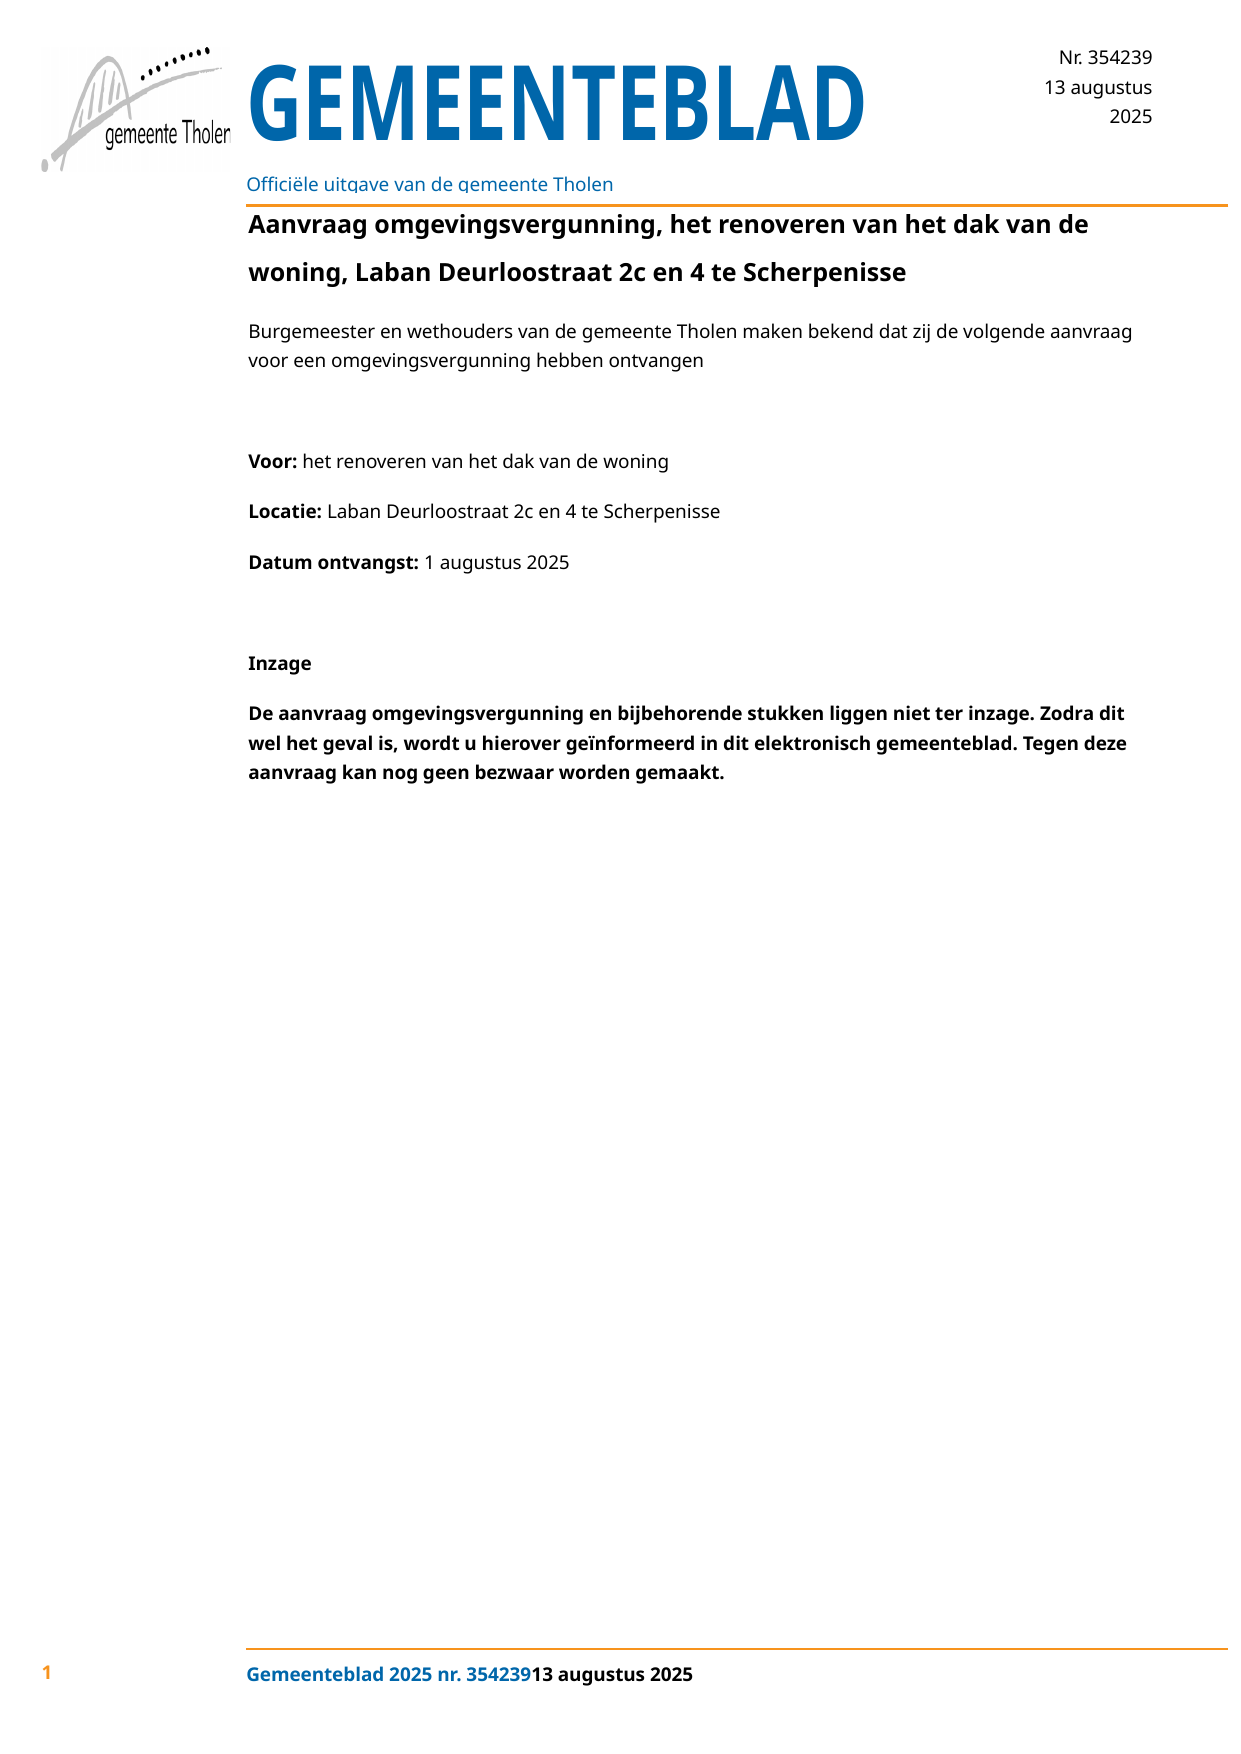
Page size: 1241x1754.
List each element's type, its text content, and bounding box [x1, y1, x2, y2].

text Aanvraag omgevingsvergunning, het renoveren van het dak van de woning, Laban Deurloostraat 2c en 4 te Scherpenisse [248, 207, 1152, 288]
text Locatie: Laban Deurloostraat 2c en 4 te Scherpenisse [248, 499, 1152, 524]
text Datum ontvangst: 1 augustus 2025 [248, 549, 1152, 575]
picture [41, 47, 231, 172]
text Inzage [248, 650, 1152, 676]
text Burgemeester en wethouders van de gemeente Tholen maken bekend dat zij de volgende aanvraag voor een omgevingsvergunning hebben ontvangen [248, 318, 1152, 373]
text De aanvraag omgevingsvergunning en bijbehorende stukken liggen niet ter inzage. Zodra dit wel het geval is, wordt u hierover geïnformeerd in dit elektronisch gemeenteblad. Tegen deze aanvraag kan nog geen bezwaar worden gemaakt. [248, 700, 1152, 785]
text Voor: het renoveren van het dak van de woning [248, 448, 1152, 474]
